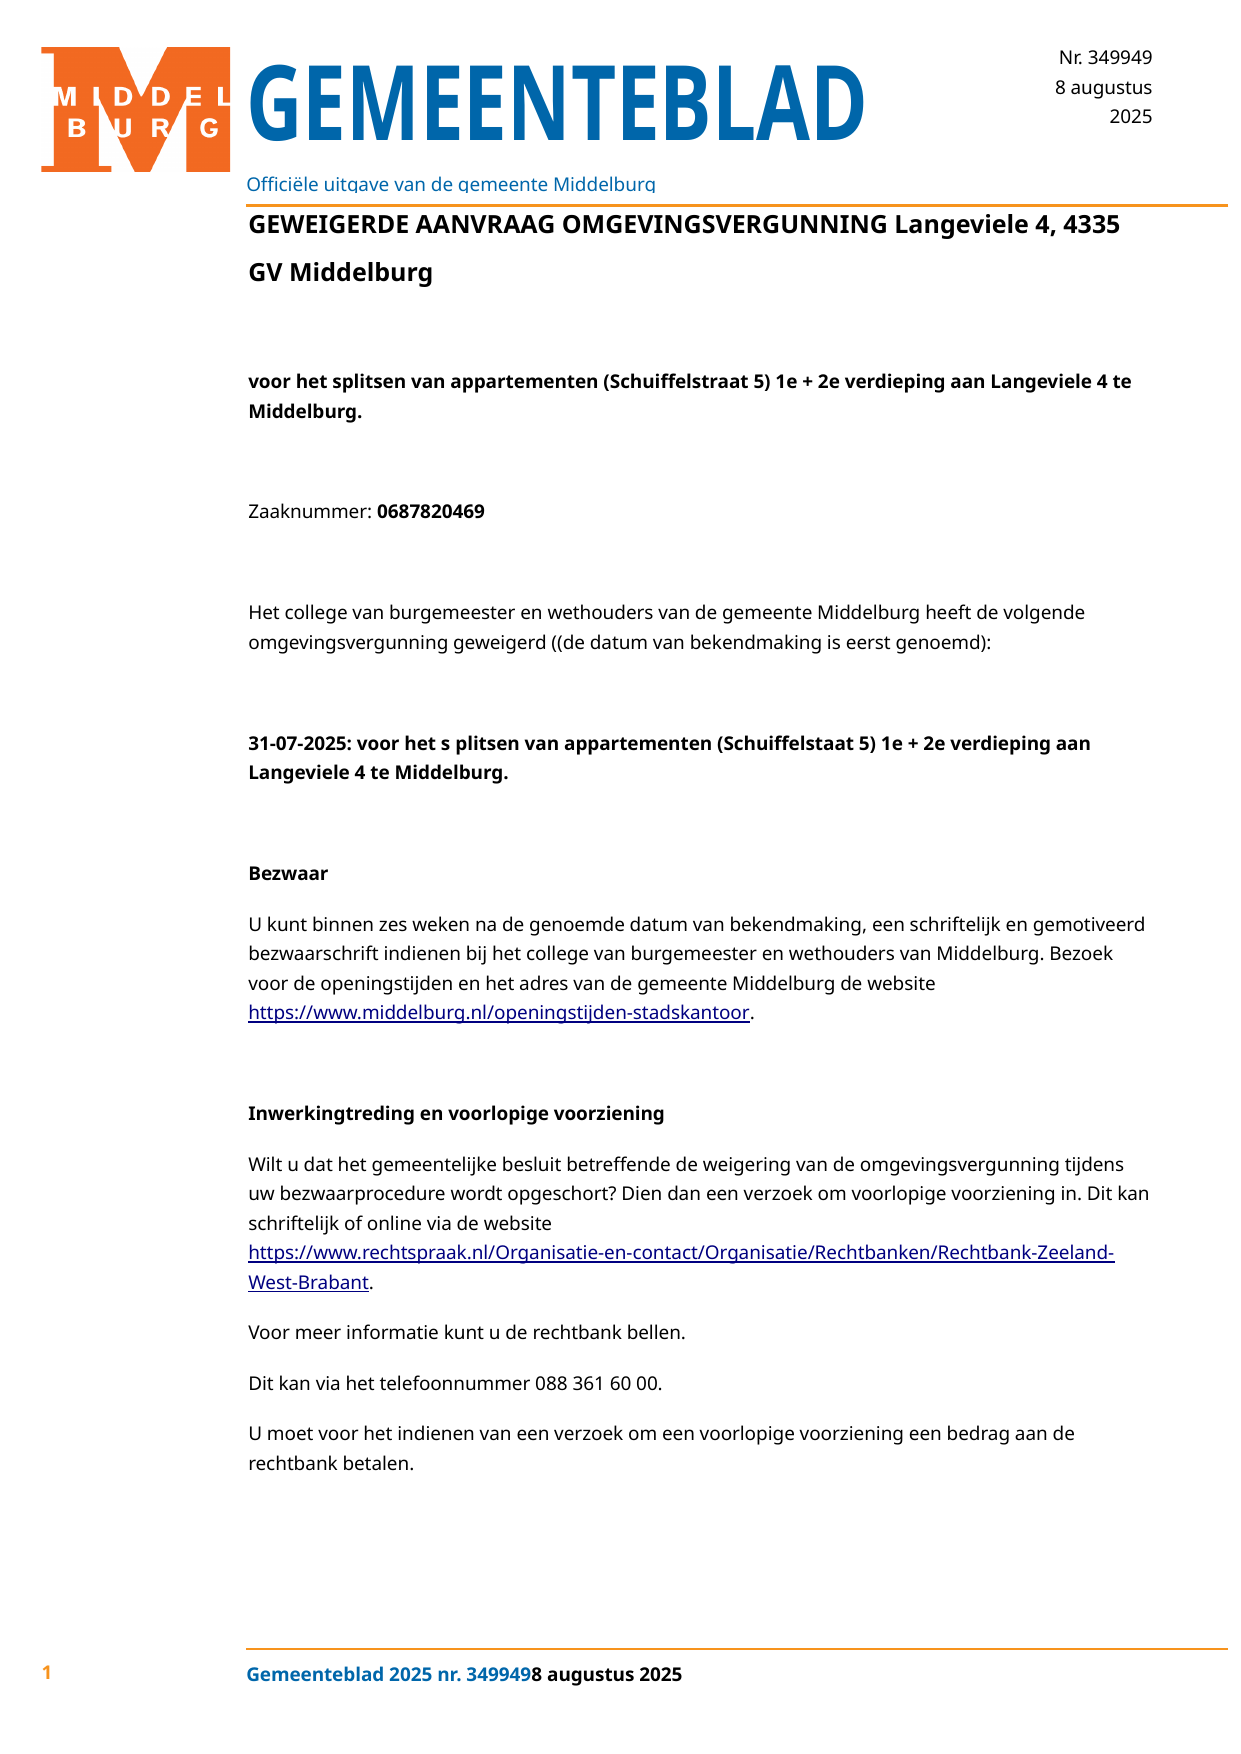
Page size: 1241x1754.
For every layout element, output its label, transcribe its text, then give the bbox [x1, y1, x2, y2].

text Bezwaar [248, 860, 1152, 886]
text Het college van burgemeester en wethouders van de gemeente Middelburg heeft de volgende omgevingsvergunning geweigerd ((de datum van bekendmaking is eerst genoemd): [248, 599, 1152, 655]
text Wilt u dat het gemeentelijke besluit betreffende de weigering van de omgevingsvergunning tijdens uw bezwaarprocedure wordt opgeschort? Dien dan een verzoek om voorlopige voorziening in. Dit kan schriftelijk of online via de website https://www.rechtspraak.nl/Organisatie-en-contact/Organisatie/Rechtbanken/Rechtbank-Zeeland-West-Brabant. [248, 1151, 1152, 1295]
text U moet voor het indienen van een verzoek om een voorlopige voorziening een bedrag aan de rechtbank betalen. [248, 1420, 1152, 1476]
text Voor meer informatie kunt u de rechtbank bellen. [248, 1319, 1152, 1345]
text 31-07-2025: voor het s plitsen van appartementen (Schuiffelstaat 5) 1e + 2e verdieping aan Langeviele 4 te Middelburg. [248, 730, 1152, 785]
text U kunt binnen zes weken na de genoemde datum van bekendmaking, een schriftelijk en gemotiveerd bezwaarschrift indienen bij het college van burgemeester en wethouders van Middelburg. Bezoek voor de openingstijden en het adres van de gemeente Middelburg de website https://www.middelburg.nl/openingstijden-stadskantoor. [248, 911, 1152, 1025]
text voor het splitsen van appartementen (Schuiffelstraat 5) 1e + 2e verdieping aan Langeviele 4 te Middelburg. [248, 368, 1152, 424]
text Dit kan via het telefoonnummer 088 361 60 00. [248, 1370, 1152, 1396]
text GEWEIGERDE AANVRAAG OMGEVINGSVERGUNNING Langeviele 4, 4335 GV Middelburg [248, 207, 1152, 288]
text Zaaknummer: 0687820469 [248, 499, 1152, 524]
text Inwerkingtreding en voorlopige voorziening [248, 1100, 1152, 1126]
picture [41, 47, 231, 172]
